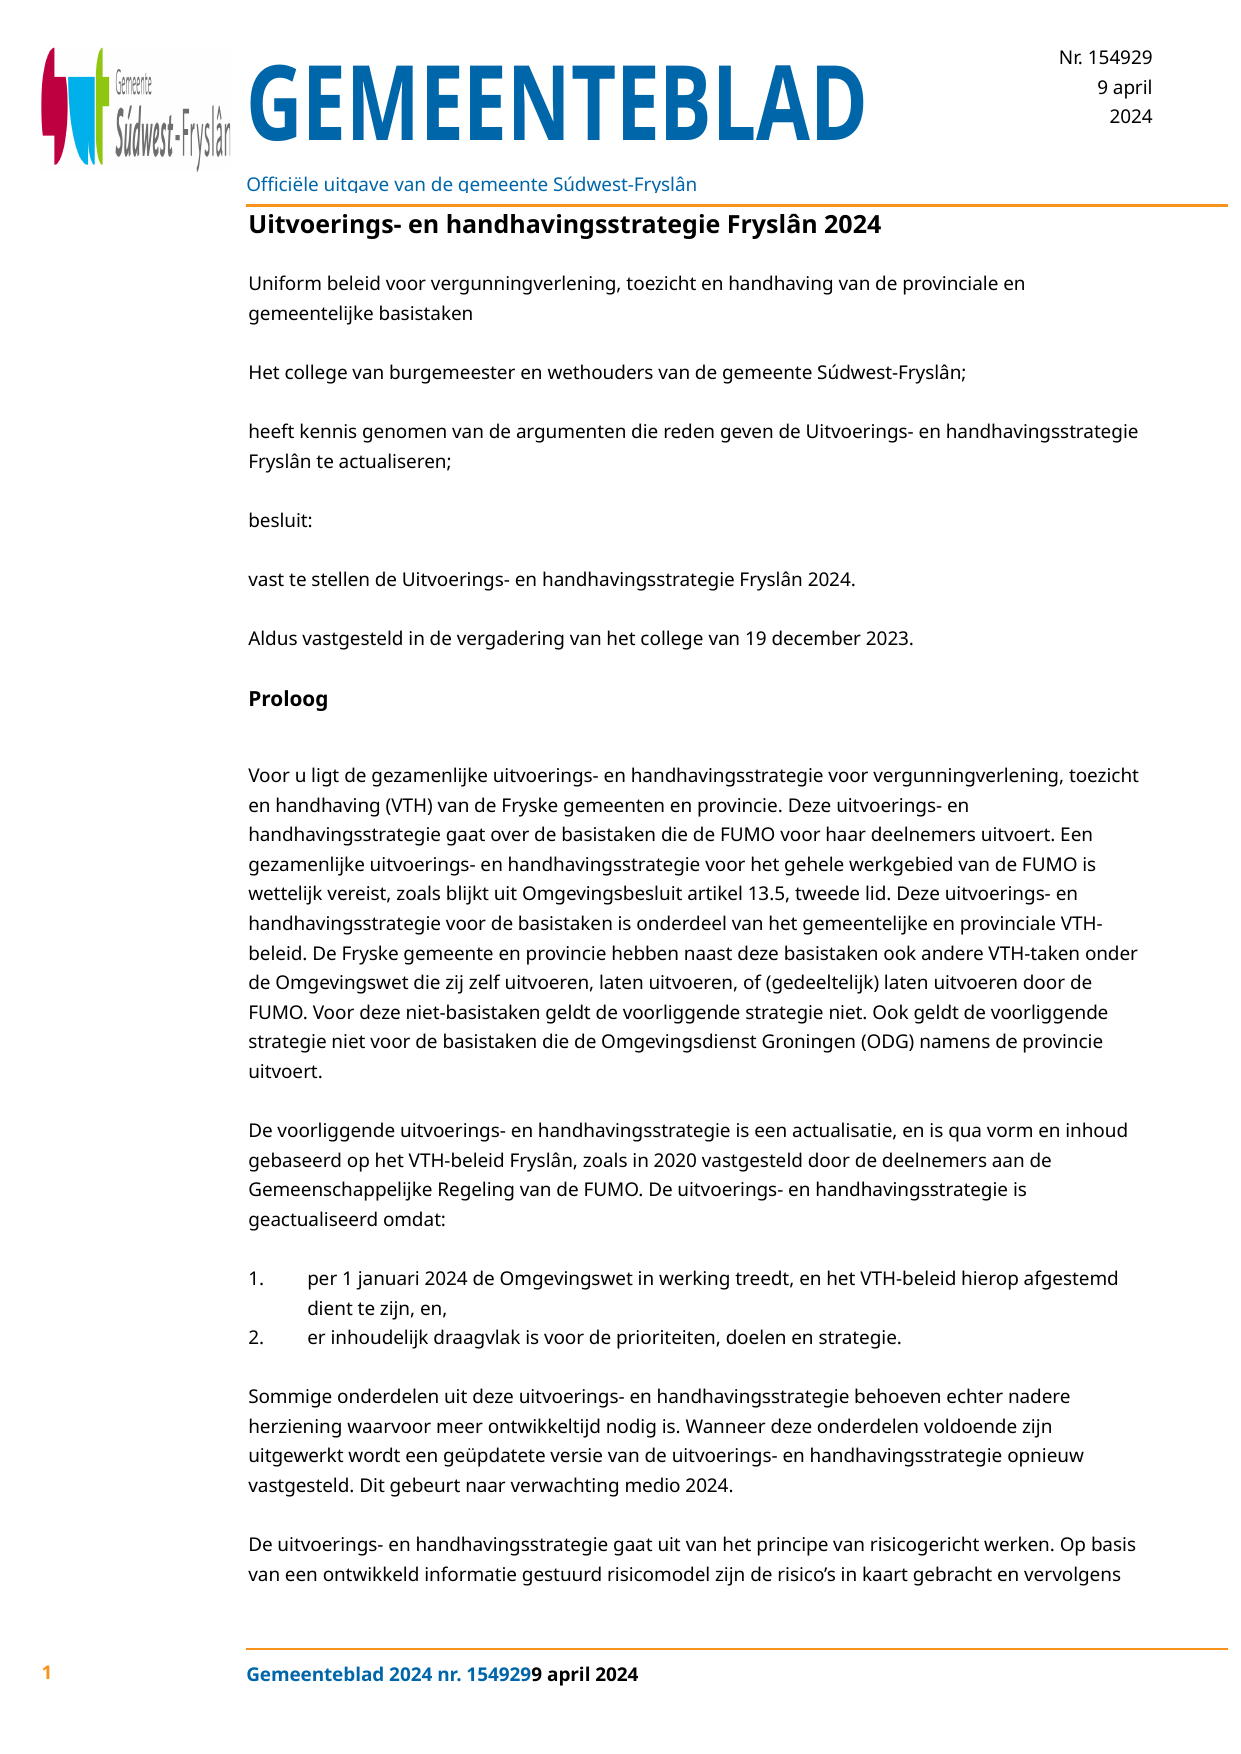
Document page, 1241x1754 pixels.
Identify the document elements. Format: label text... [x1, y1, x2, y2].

text Uitvoerings- en handhavingsstrategie Fryslân 2024 [248, 207, 1152, 241]
text Het college van burgemeester en wethouders van de gemeente Súdwest-Fryslân; [248, 359, 1152, 385]
text De uitvoerings- en handhavingsstrategie gaat uit van het principe van risicogericht werken. Op basis van een ontwikkeld informatie gestuurd risicomodel zijn de risico’s in kaart gebracht en vervolgens [248, 1531, 1152, 1587]
text Proloog [248, 684, 1152, 713]
text Uniform beleid voor vergunningverlening, toezicht en handhaving van de provinciale en gemeentelijke basistaken [248, 270, 1152, 326]
text Voor u ligt de gezamenlijke uitvoerings- en handhavingsstrategie voor vergunningverlening, toezicht en handhaving (VTH) van de Fryske gemeenten en provincie. Deze uitvoerings- en handhavingsstrategie gaat over de basistaken die de FUMO voor haar deelnemers uitvoert. Een gezamenlijke uitvoerings- en handhavingsstrategie voor het gehele werkgebied van de FUMO is wettelijk vereist, zoals blijkt uit Omgevingsbesluit artikel 13.5, tweede lid. Deze uitvoerings- en handhavingsstrategie voor de basistaken is onderdeel van het gemeentelijke en provinciale VTH-beleid. De Fryske gemeente en provincie hebben naast deze basistaken ook andere VTH-taken onder de Omgevingswet die zij zelf uitvoeren, laten uitvoeren, of (gedeeltelijk) laten uitvoeren door de FUMO. Voor deze niet-basistaken geldt de voorliggende strategie niet. Ook geldt de voorliggende strategie niet voor de basistaken die de Omgevingsdienst Groningen (ODG) namens de provincie uitvoert. [248, 762, 1152, 1084]
list per 1 januari 2024 de Omgevingswet in werking treedt, en het VTH-beleid hierop afgestemd dient te zijn, en, [248, 1265, 1152, 1320]
list er inhoudelijk draagvlak is voor de prioriteiten, doelen en strategie. [248, 1324, 1152, 1350]
picture [41, 47, 231, 172]
text Sommige onderdelen uit deze uitvoerings- en handhavingsstrategie behoeven echter nadere herziening waarvoor meer ontwikkeltijd nodig is. Wanneer deze onderdelen voldoende zijn uitgewerkt wordt een geüpdatete versie van de uitvoerings- en handhavingsstrategie opnieuw vastgesteld. Dit gebeurt naar verwachting medio 2024. [248, 1383, 1152, 1498]
text Aldus vastgesteld in de vergadering van het college van 19 december 2023. [248, 625, 1152, 651]
text vast te stellen de Uitvoerings- en handhavingsstrategie Fryslân 2024. [248, 566, 1152, 592]
text besluit: [248, 507, 1152, 533]
text heeft kennis genomen van de argumenten die reden geven de Uitvoerings- en handhavingsstrategie Fryslân te actualiseren; [248, 418, 1152, 473]
text De voorliggende uitvoerings- en handhavingsstrategie is een actualisatie, en is qua vorm en inhoud gebaseerd op het VTH-beleid Fryslân, zoals in 2020 vastgesteld door de deelnemers aan de Gemeenschappelijke Regeling van de FUMO. De uitvoerings- en handhavingsstrategie is geactualiseerd omdat: [248, 1117, 1152, 1232]
